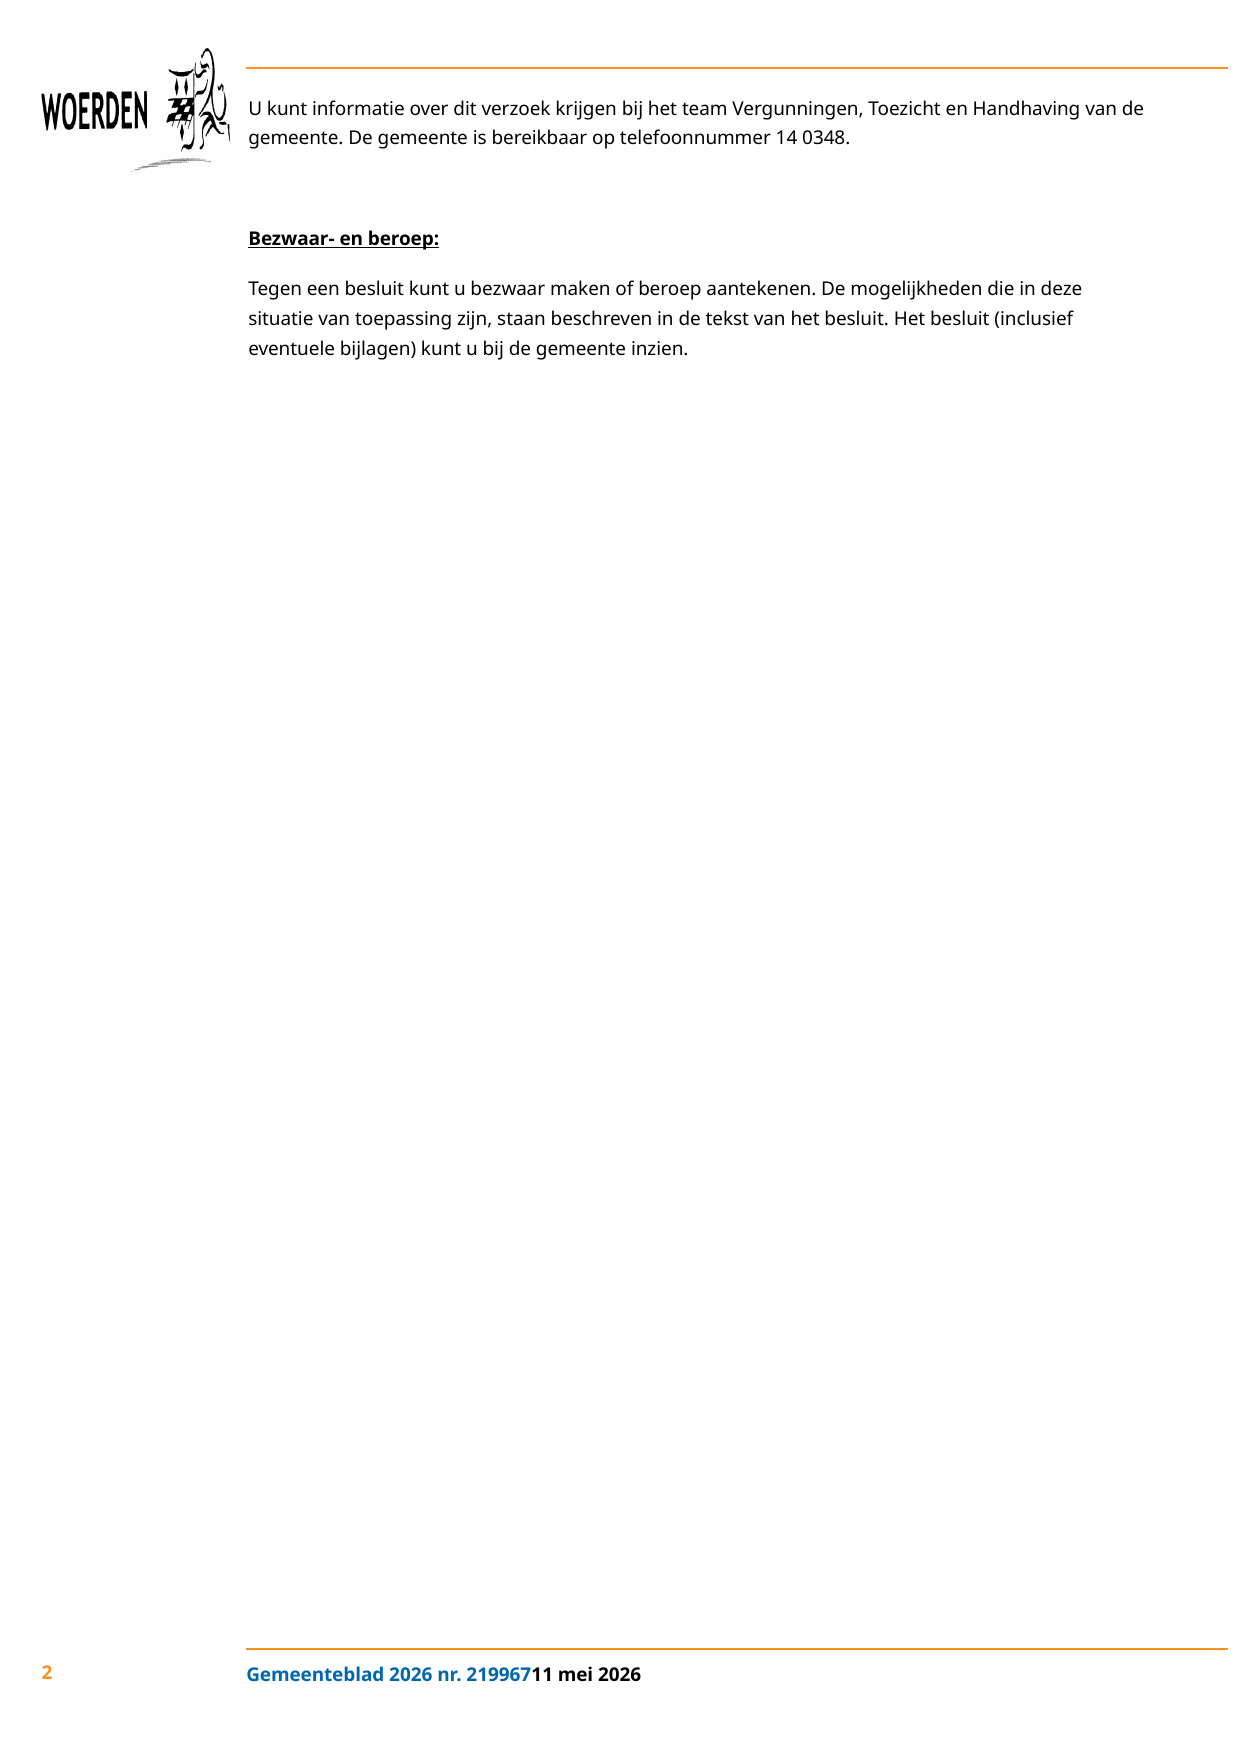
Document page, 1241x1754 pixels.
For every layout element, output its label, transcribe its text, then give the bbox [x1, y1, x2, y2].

picture [41, 47, 231, 172]
text Bezwaar- en beroep: [248, 225, 1152, 251]
text Tegen een besluit kunt u bezwaar maken of beroep aantekenen. De mogelijkheden die in deze situatie van toepassing zijn, staan beschreven in de tekst van het besluit. Het besluit (inclusief eventuele bijlagen) kunt u bij de gemeente inzien. [248, 276, 1152, 361]
text U kunt informatie over dit verzoek krijgen bij het team Vergunningen, Toezicht en Handhaving van de gemeente. De gemeente is bereikbaar op telefoonnummer 14 0348. [248, 95, 1152, 150]
